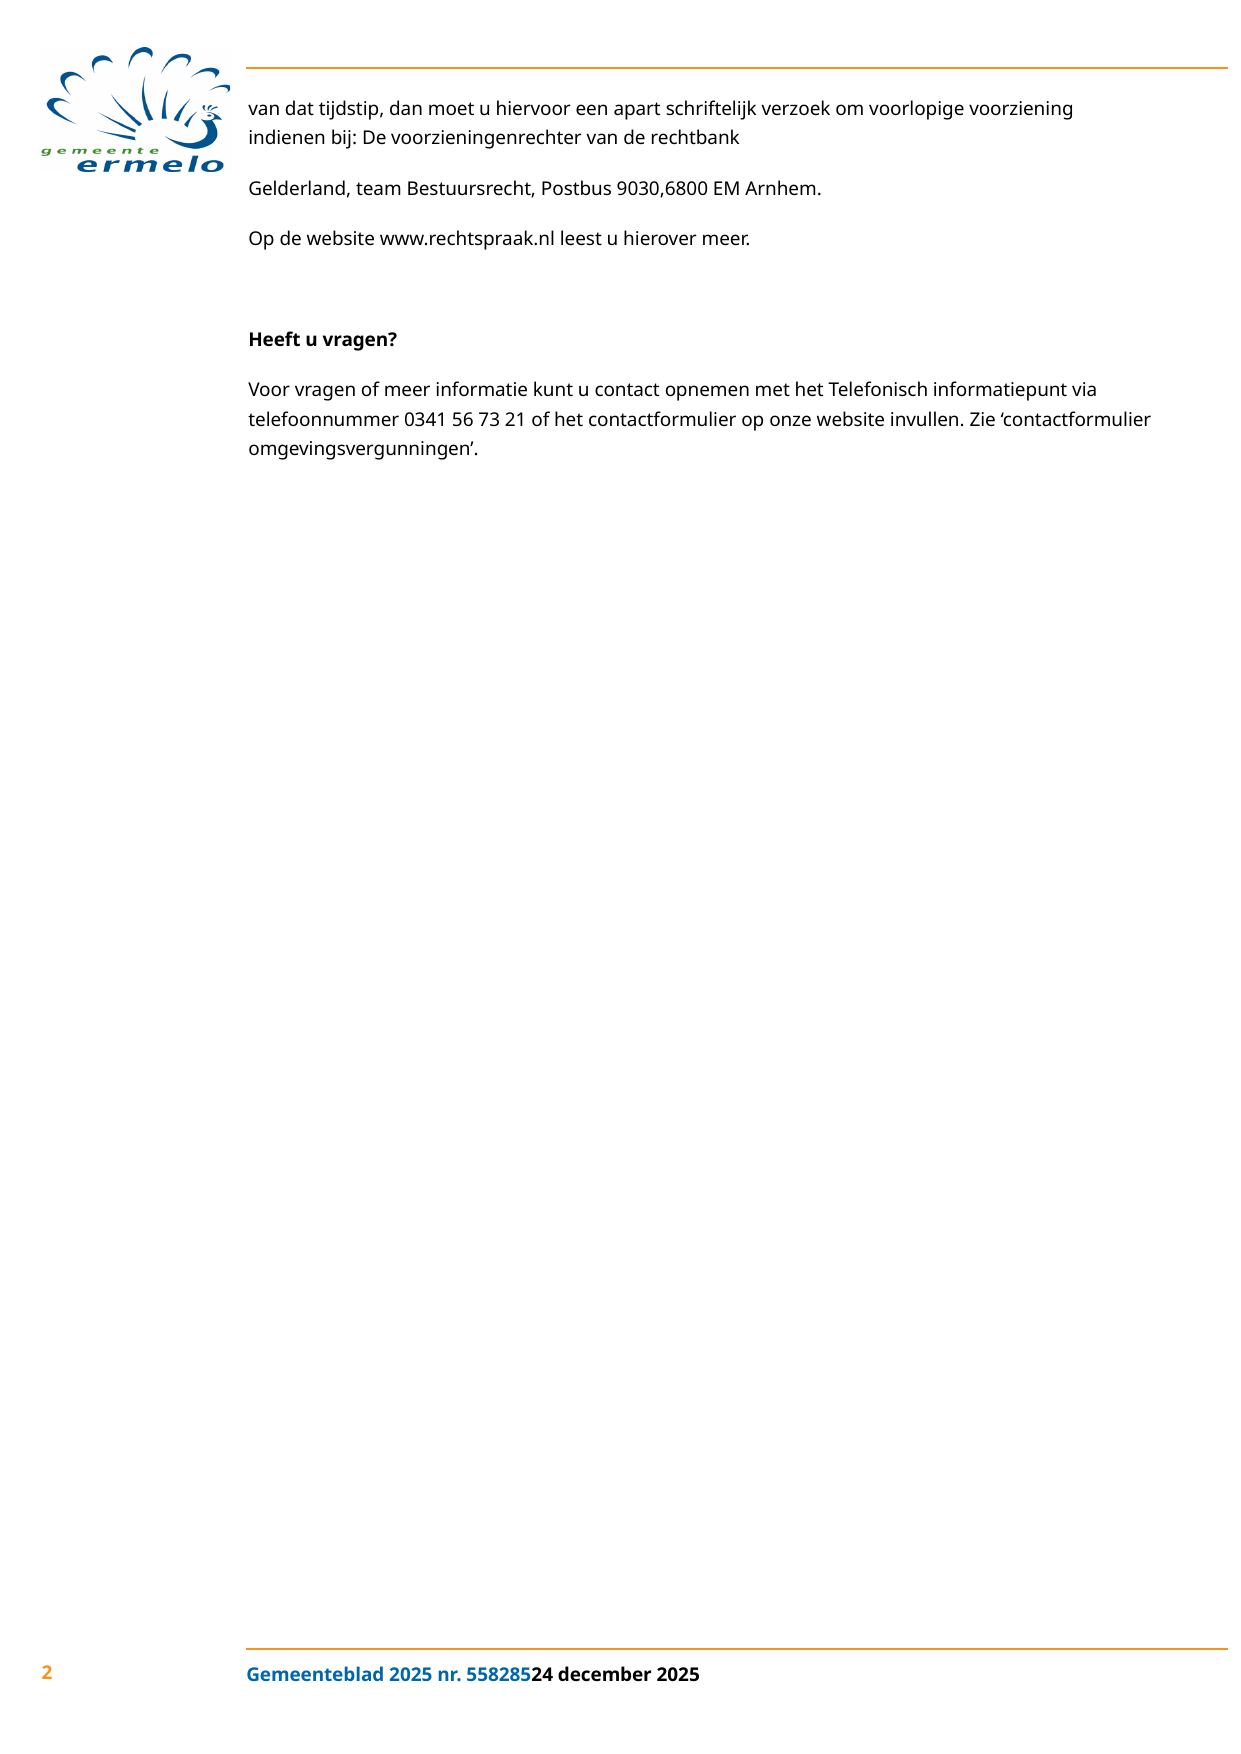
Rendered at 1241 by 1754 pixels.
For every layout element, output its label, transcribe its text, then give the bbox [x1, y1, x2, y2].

text Voor vragen of meer informatie kunt u contact opnemen met het Telefonisch informatiepunt via telefoonnummer 0341 56 73 21 of het contactformulier op onze website invullen. Zie ‘contactformulier omgevingsvergunningen’. [248, 376, 1152, 461]
text Heeft u vragen? [248, 326, 1152, 352]
picture [41, 47, 231, 172]
text Gelderland, team Bestuursrecht, Postbus 9030,6800 EM Arnhem. [248, 175, 1152, 201]
text Op de website www.rechtspraak.nl leest u hierover meer. [248, 225, 1152, 251]
text van dat tijdstip, dan moet u hiervoor een apart schriftelijk verzoek om voorlopige voorziening indienen bij: De voorzieningenrechter van de rechtbank [248, 95, 1152, 150]
